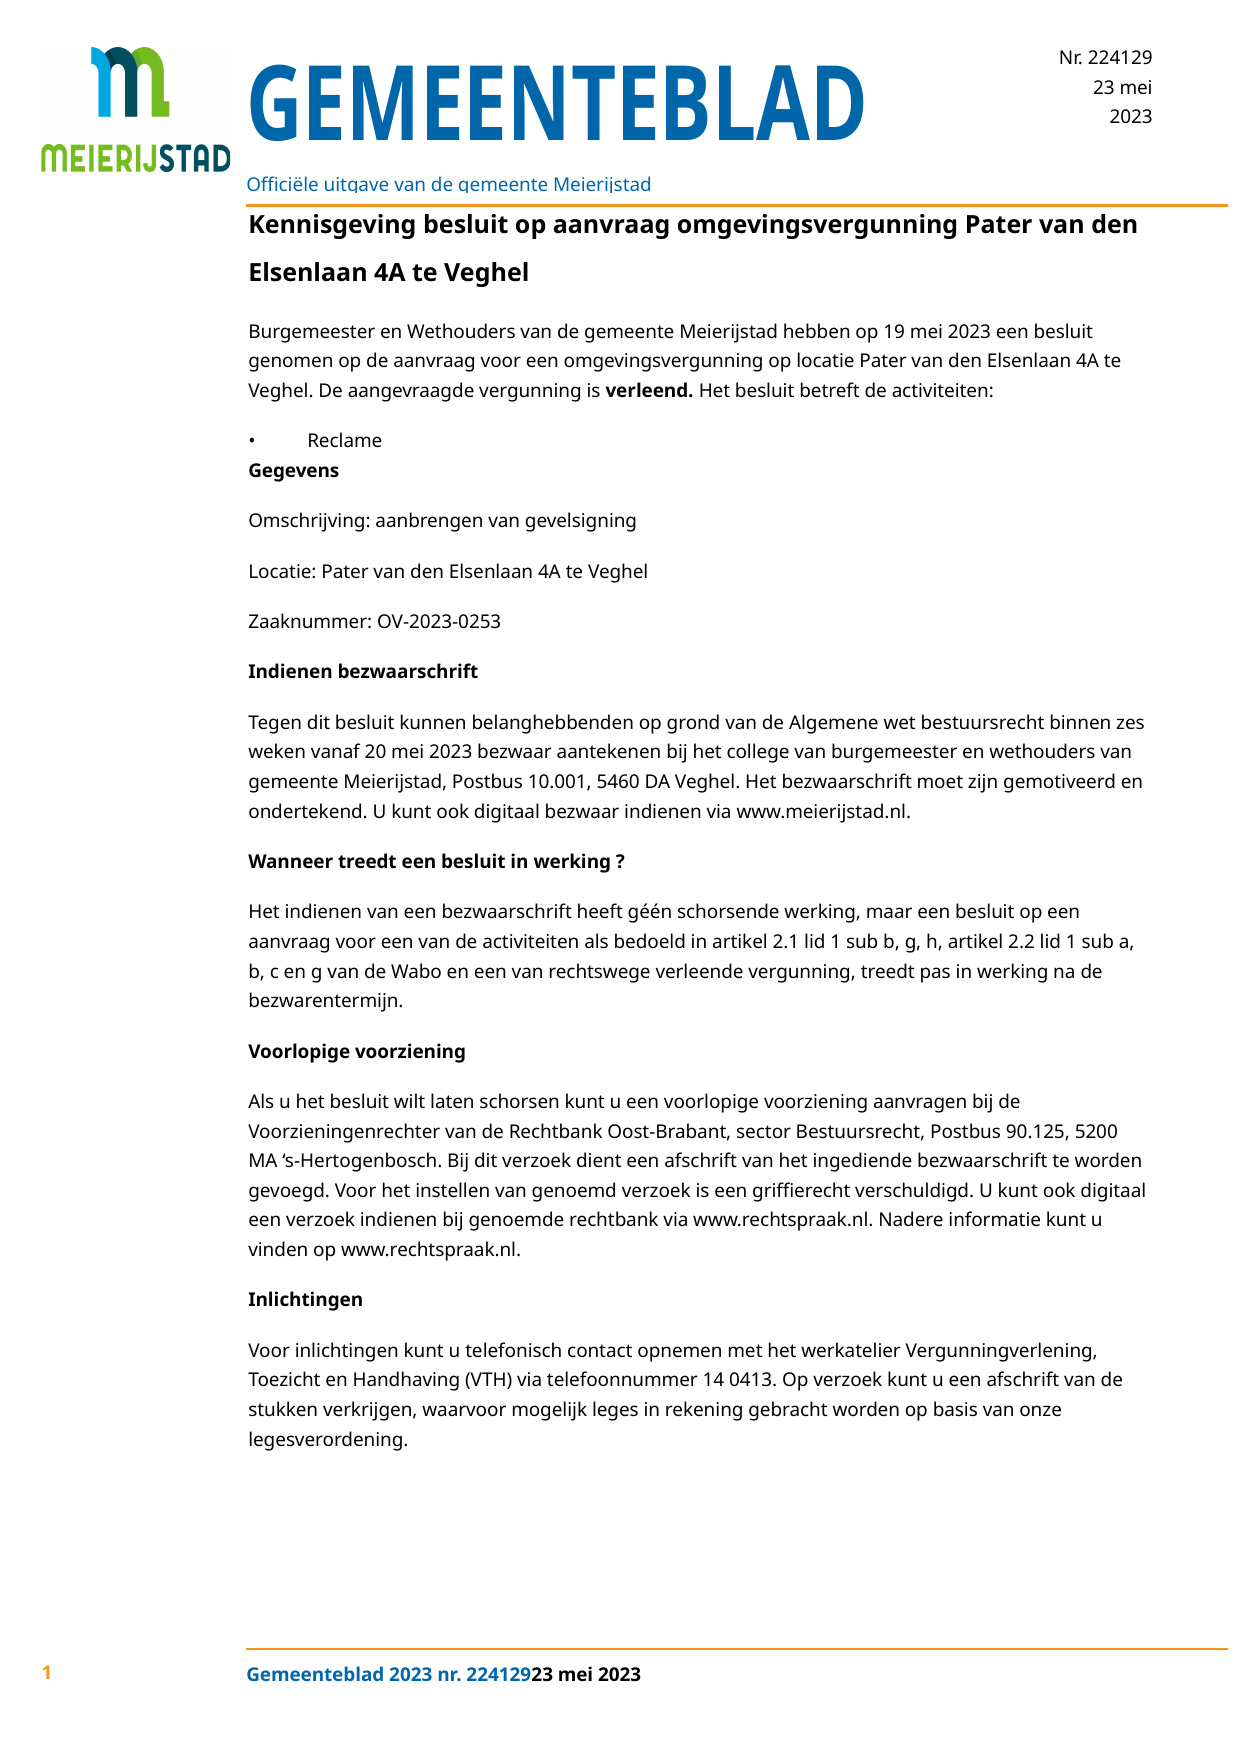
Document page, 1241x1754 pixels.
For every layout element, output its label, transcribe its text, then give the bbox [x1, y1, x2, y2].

text Tegen dit besluit kunnen belanghebbenden op grond van de Algemene wet bestuursrecht binnen zes weken vanaf 20 mei 2023 bezwaar aantekenen bij het college van burgemeester en wethouders van gemeente Meierijstad, Postbus 10.001, 5460 DA Veghel. Het bezwaarschrift moet zijn gemotiveerd en ondertekend. U kunt ook digitaal bezwaar indienen via www.meierijstad.nl. [248, 709, 1152, 824]
text Zaaknummer: OV-2023-0253 [248, 608, 1152, 634]
text Het indienen van een bezwaarschrift heeft géén schorsende werking, maar een besluit op een aanvraag voor een van de activiteiten als bedoeld in artikel 2.1 lid 1 sub b, g, h, artikel 2.2 lid 1 sub a, b, c en g van de Wabo en een van rechtswege verleende vergunning, treedt pas in werking na de bezwarentermijn. [248, 899, 1152, 1013]
picture [41, 47, 231, 172]
text Indienen bezwaarschrift [248, 659, 1152, 684]
text Voorlopige voorziening [248, 1038, 1152, 1064]
list Reclame [248, 427, 1152, 453]
text Omschrijving: aanbrengen van gevelsigning [248, 507, 1152, 533]
text Gegevens [248, 457, 1152, 483]
text Als u het besluit wilt laten schorsen kunt u een voorlopige voorziening aanvragen bij de Voorzieningenrechter van de Rechtbank Oost-Brabant, sector Bestuursrecht, Postbus 90.125, 5200 MA ‘s-Hertogenbosch. Bij dit verzoek dient een afschrift van het ingediende bezwaarschrift te worden gevoegd. Voor het instellen van genoemd verzoek is een griffierecht verschuldigd. U kunt ook digitaal een verzoek indienen bij genoemde rechtbank via www.rechtspraak.nl. Nadere informatie kunt u vinden op www.rechtspraak.nl. [248, 1088, 1152, 1262]
text Voor inlichtingen kunt u telefonisch contact opnemen met het werkatelier Vergunningverlening, Toezicht en Handhaving (VTH) via telefoonnummer 14 0413. Op verzoek kunt u een afschrift van de stukken verkrijgen, waarvoor mogelijk leges in rekening gebracht worden op basis van onze legesverordening. [248, 1337, 1152, 1452]
text Locatie: Pater van den Elsenlaan 4A te Veghel [248, 558, 1152, 584]
text Burgemeester en Wethouders van de gemeente Meierijstad hebben op 19 mei 2023 een besluit genomen op de aanvraag voor een omgevingsvergunning op locatie Pater van den Elsenlaan 4A te Veghel. De aangevraagde vergunning is verleend. Het besluit betreft de activiteiten: [248, 318, 1152, 403]
text Wanneer treedt een besluit in werking ? [248, 848, 1152, 874]
text Inlichtingen [248, 1287, 1152, 1312]
text Kennisgeving besluit op aanvraag omgevingsvergunning Pater van den Elsenlaan 4A te Veghel [248, 207, 1152, 288]
